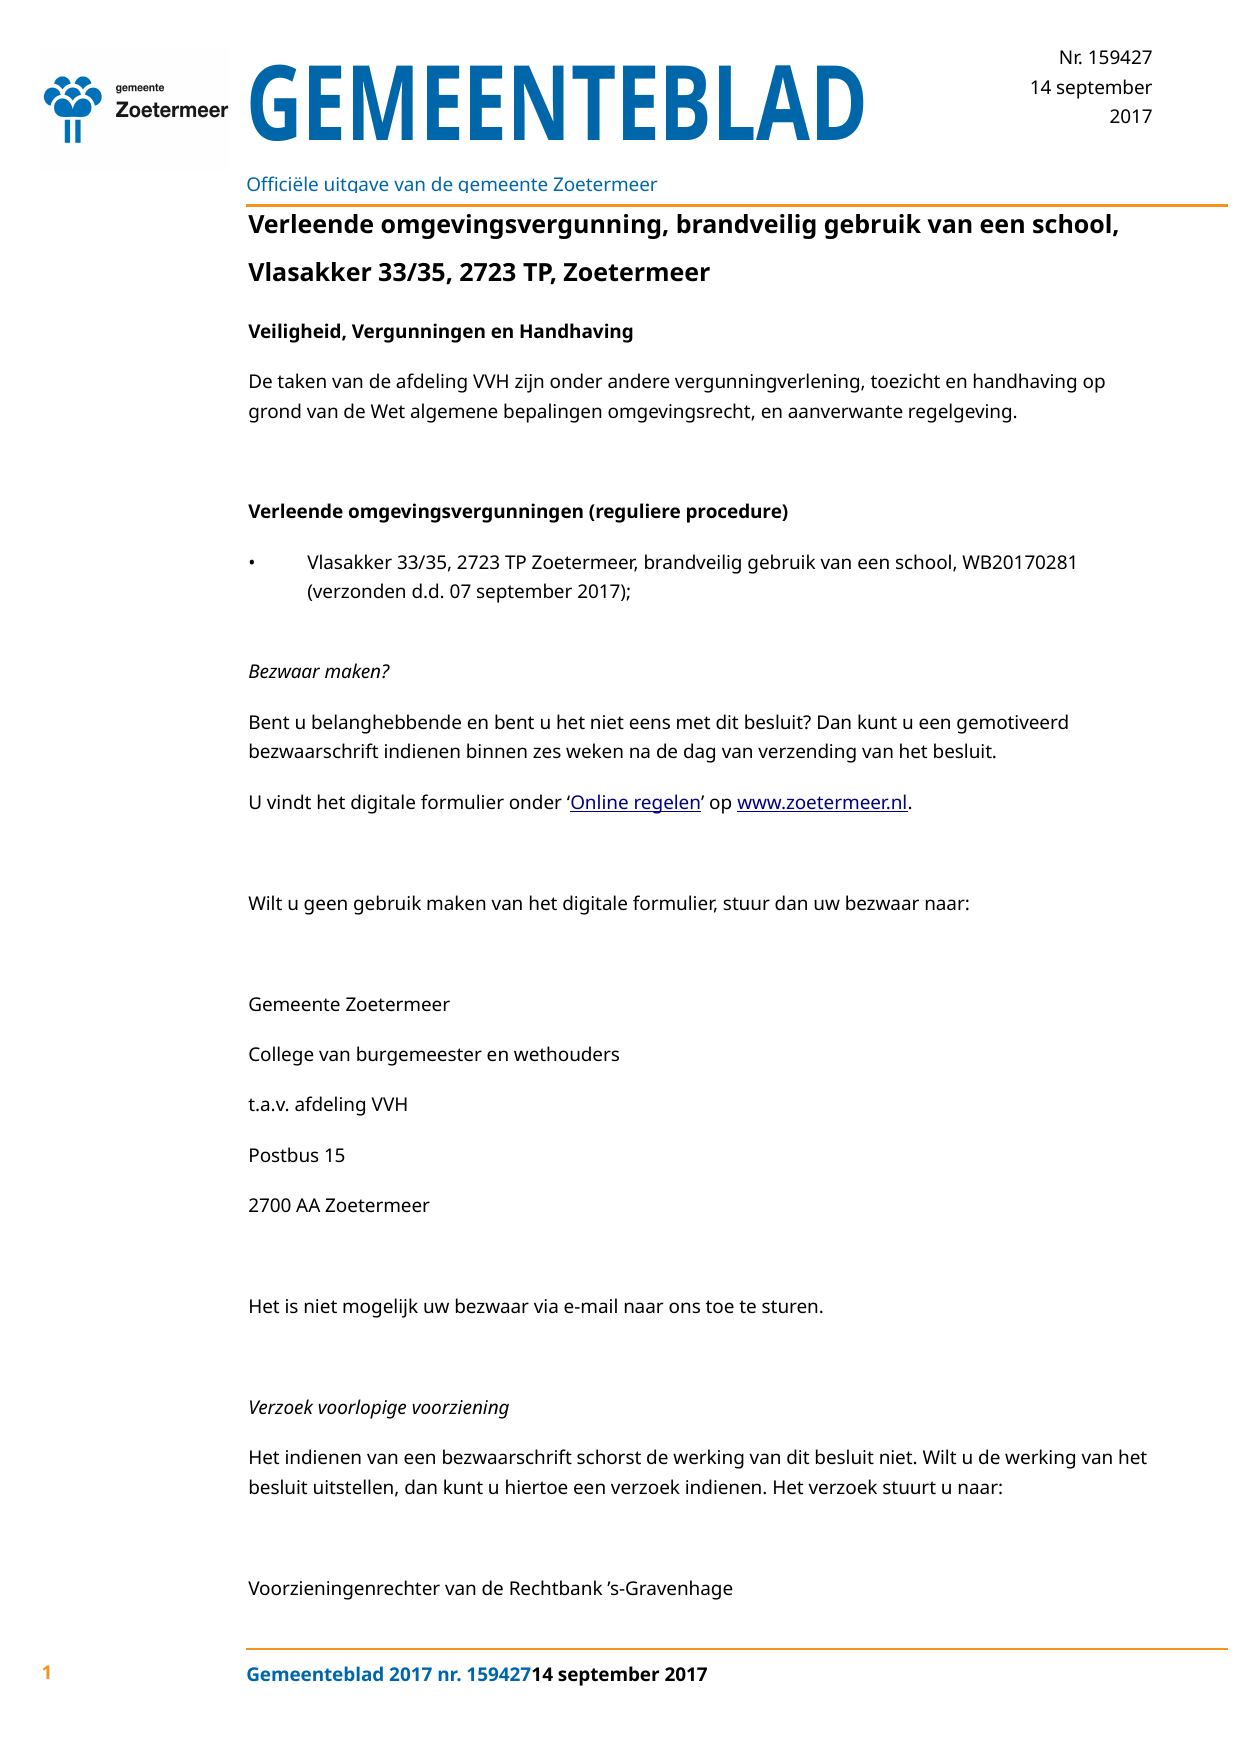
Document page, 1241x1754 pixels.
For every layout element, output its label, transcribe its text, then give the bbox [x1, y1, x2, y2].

text U vindt het digitale formulier onder ‘Online regelen’ op www.zoetermeer.nl. [248, 789, 1152, 815]
text Bent u belanghebbende en bent u het niet eens met dit besluit? Dan kunt u een gemotiveerd bezwaarschrift indienen binnen zes weken na de dag van verzending van het besluit. [248, 709, 1152, 764]
text Gemeente Zoetermeer [248, 991, 1152, 1017]
text 2700 AA Zoetermeer [248, 1192, 1152, 1218]
text Wilt u geen gebruik maken van het digitale formulier, stuur dan uw bezwaar naar: [248, 890, 1152, 916]
text Postbus 15 [248, 1142, 1152, 1168]
text Verleende omgevingsvergunning, brandveilig gebruik van een school, Vlasakker 33/35, 2723 TP, Zoetermeer [248, 207, 1152, 288]
text Verzoek voorlopige voorziening [248, 1394, 1152, 1420]
text Het indienen van een bezwaarschrift schorst de werking van dit besluit niet. Wilt u de werking van het besluit uitstellen, dan kunt u hiertoe een verzoek indienen. Het verzoek stuurt u naar: [248, 1444, 1152, 1500]
text Voorzieningenrechter van de Rechtbank ’s-Gravenhage [248, 1575, 1152, 1601]
text De taken van de afdeling VVH zijn onder andere vergunningverlening, toezicht en handhaving op grond van de Wet algemene bepalingen omgevingsrecht, en aanverwante regelgeving. [248, 368, 1152, 424]
text College van burgemeester en wethouders [248, 1041, 1152, 1067]
list Vlasakker 33/35, 2723 TP Zoetermeer, brandveilig gebruik van een school, WB20170281 (verzonden d.d. 07 september 2017); [248, 549, 1152, 604]
text Het is niet mogelijk uw bezwaar via e-mail naar ons toe te sturen. [248, 1293, 1152, 1319]
text Verleende omgevingsvergunningen (reguliere procedure) [248, 499, 1152, 524]
text t.a.v. afdeling VVH [248, 1092, 1152, 1117]
text Bezwaar maken? [248, 659, 1152, 684]
text Veiligheid, Vergunningen en Handhaving [248, 318, 1152, 344]
picture [41, 47, 231, 172]
